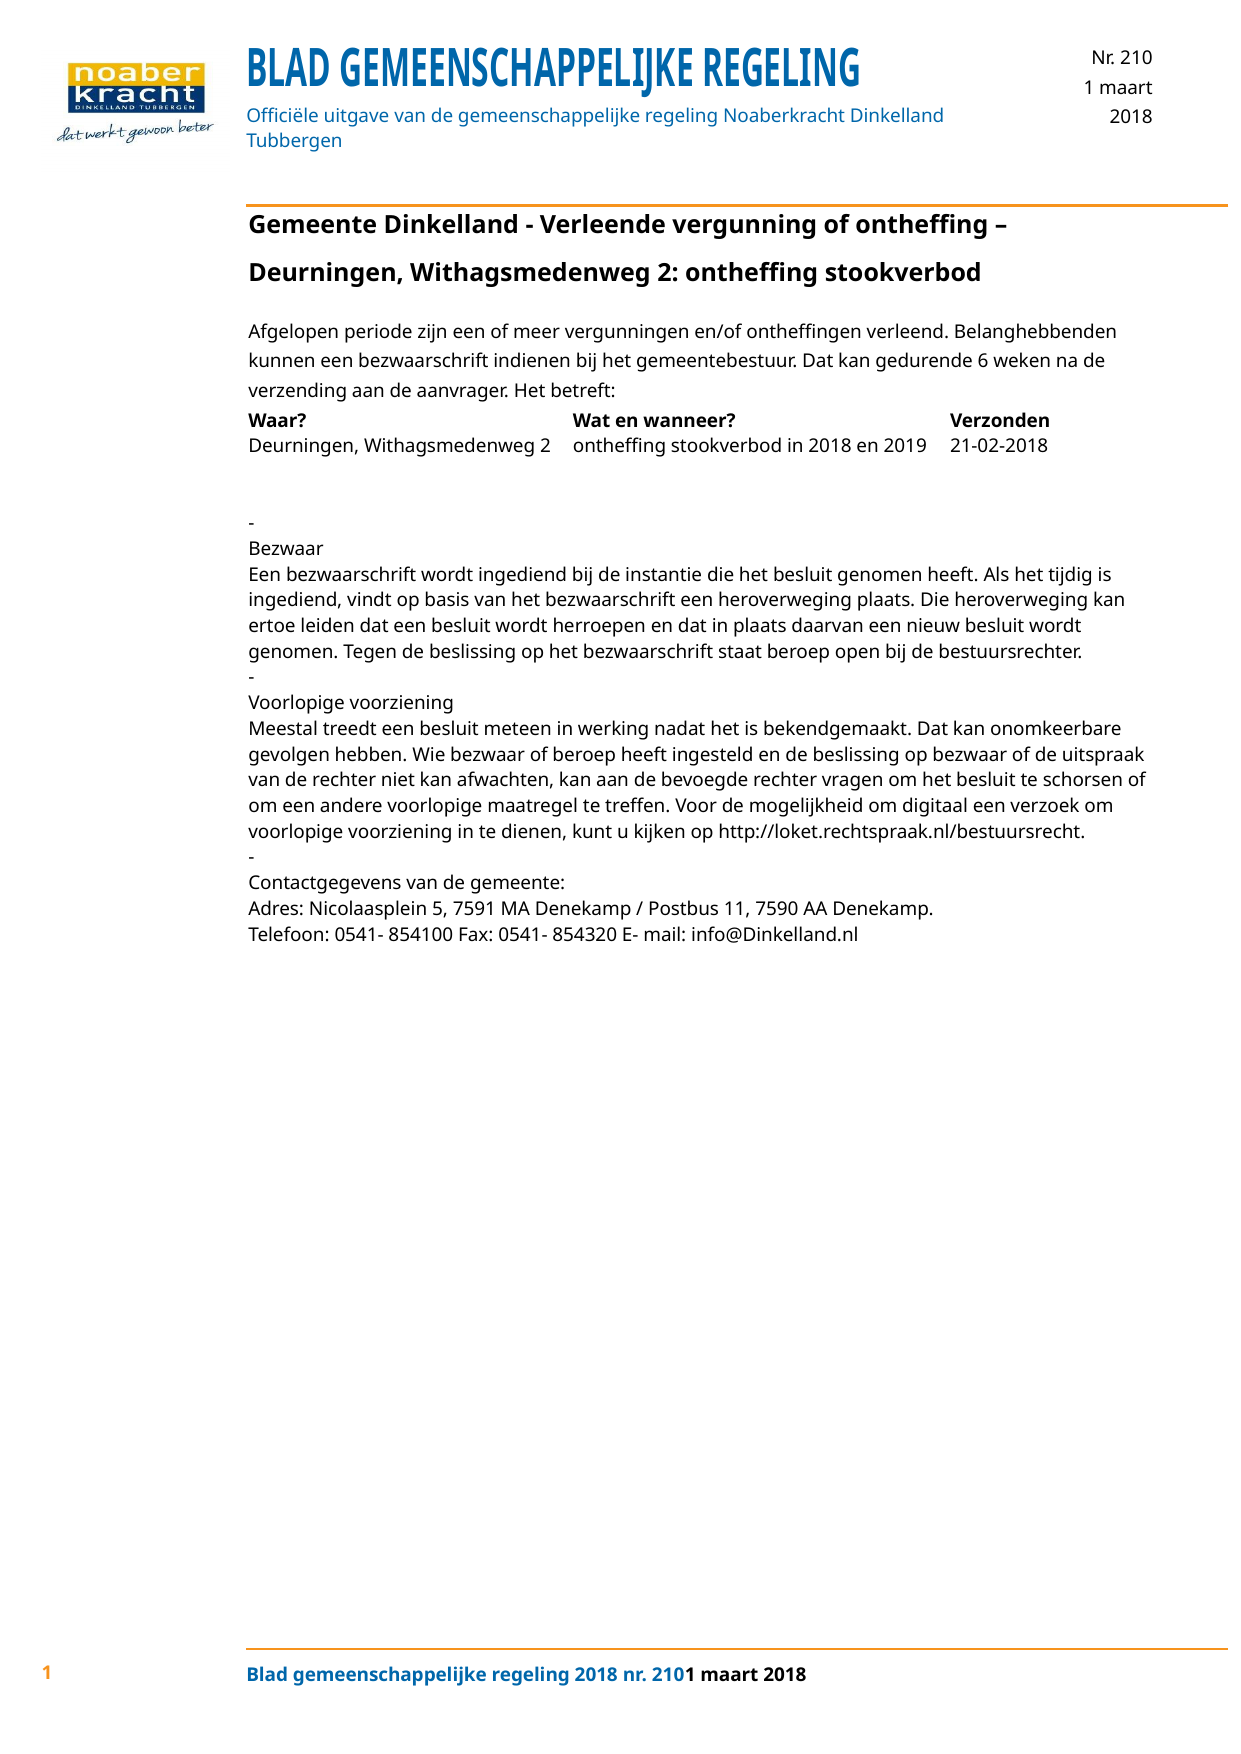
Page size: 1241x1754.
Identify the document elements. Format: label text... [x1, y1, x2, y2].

table_header Wat en wanneer? [573, 407, 950, 432]
text Adres: Nicolaasplein 5, 7591 MA Denekamp / Postbus 11, 7590 AA Denekamp. [248, 895, 1152, 921]
text Voorlopige voorziening [248, 689, 1152, 715]
table_cell Deurningen, Withagsmedenweg 2 [248, 433, 573, 488]
text Bezwaar [248, 535, 1152, 561]
text Contactgegevens van de gemeente: [248, 869, 1152, 895]
text Meestal treedt een besluit meteen in werking nadat het is bekendgemaakt. Dat kan onomkeerbare gevolgen hebben. Wie bezwaar of beroep heeft ingesteld en de beslissing op bezwaar of de uitspraak van de rechter niet kan afwachten, kan aan de bevoegde rechter vragen om het besluit te schorsen of om een andere voorlopige maatregel te treffen. Voor de mogelijkheid om digitaal een verzoek om voorlopige voorziening in te dienen, kunt u kijken op http://loket.rechtspraak.nl/bestuursrecht. [248, 715, 1152, 844]
picture [41, 47, 231, 172]
text - [248, 509, 1152, 535]
text - [248, 844, 1152, 869]
text Gemeente Dinkelland - Verleende vergunning of ontheffing – Deurningen, Withagsmedenweg 2: ontheffing stookverbod [248, 207, 1152, 288]
table_cell ontheffing stookverbod in 2018 en 2019 [573, 433, 950, 488]
text Afgelopen periode zijn een of meer vergunningen en/of ontheffingen verleend. Belanghebbenden kunnen een bezwaarschrift indienen bij het gemeentebestuur. Dat kan gedurende 6 weken na de verzending aan de aanvrager. Het betreft: [248, 318, 1152, 403]
text - [248, 664, 1152, 689]
table_header Verzonden [950, 407, 1152, 432]
table_cell 21-02-2018 [950, 433, 1152, 488]
text Telefoon: 0541- 854100 Fax: 0541- 854320 E- mail: info@Dinkelland.nl [248, 921, 1152, 947]
table_header Waar? [248, 407, 573, 432]
text Een bezwaarschrift wordt ingediend bij de instantie die het besluit genomen heeft. Als het tijdig is ingediend, vindt op basis van het bezwaarschrift een heroverweging plaats. Die heroverweging kan ertoe leiden dat een besluit wordt herroepen en dat in plaats daarvan een nieuw besluit wordt genomen. Tegen de beslissing op het bezwaarschrift staat beroep open bij de bestuursrechter. [248, 561, 1152, 664]
